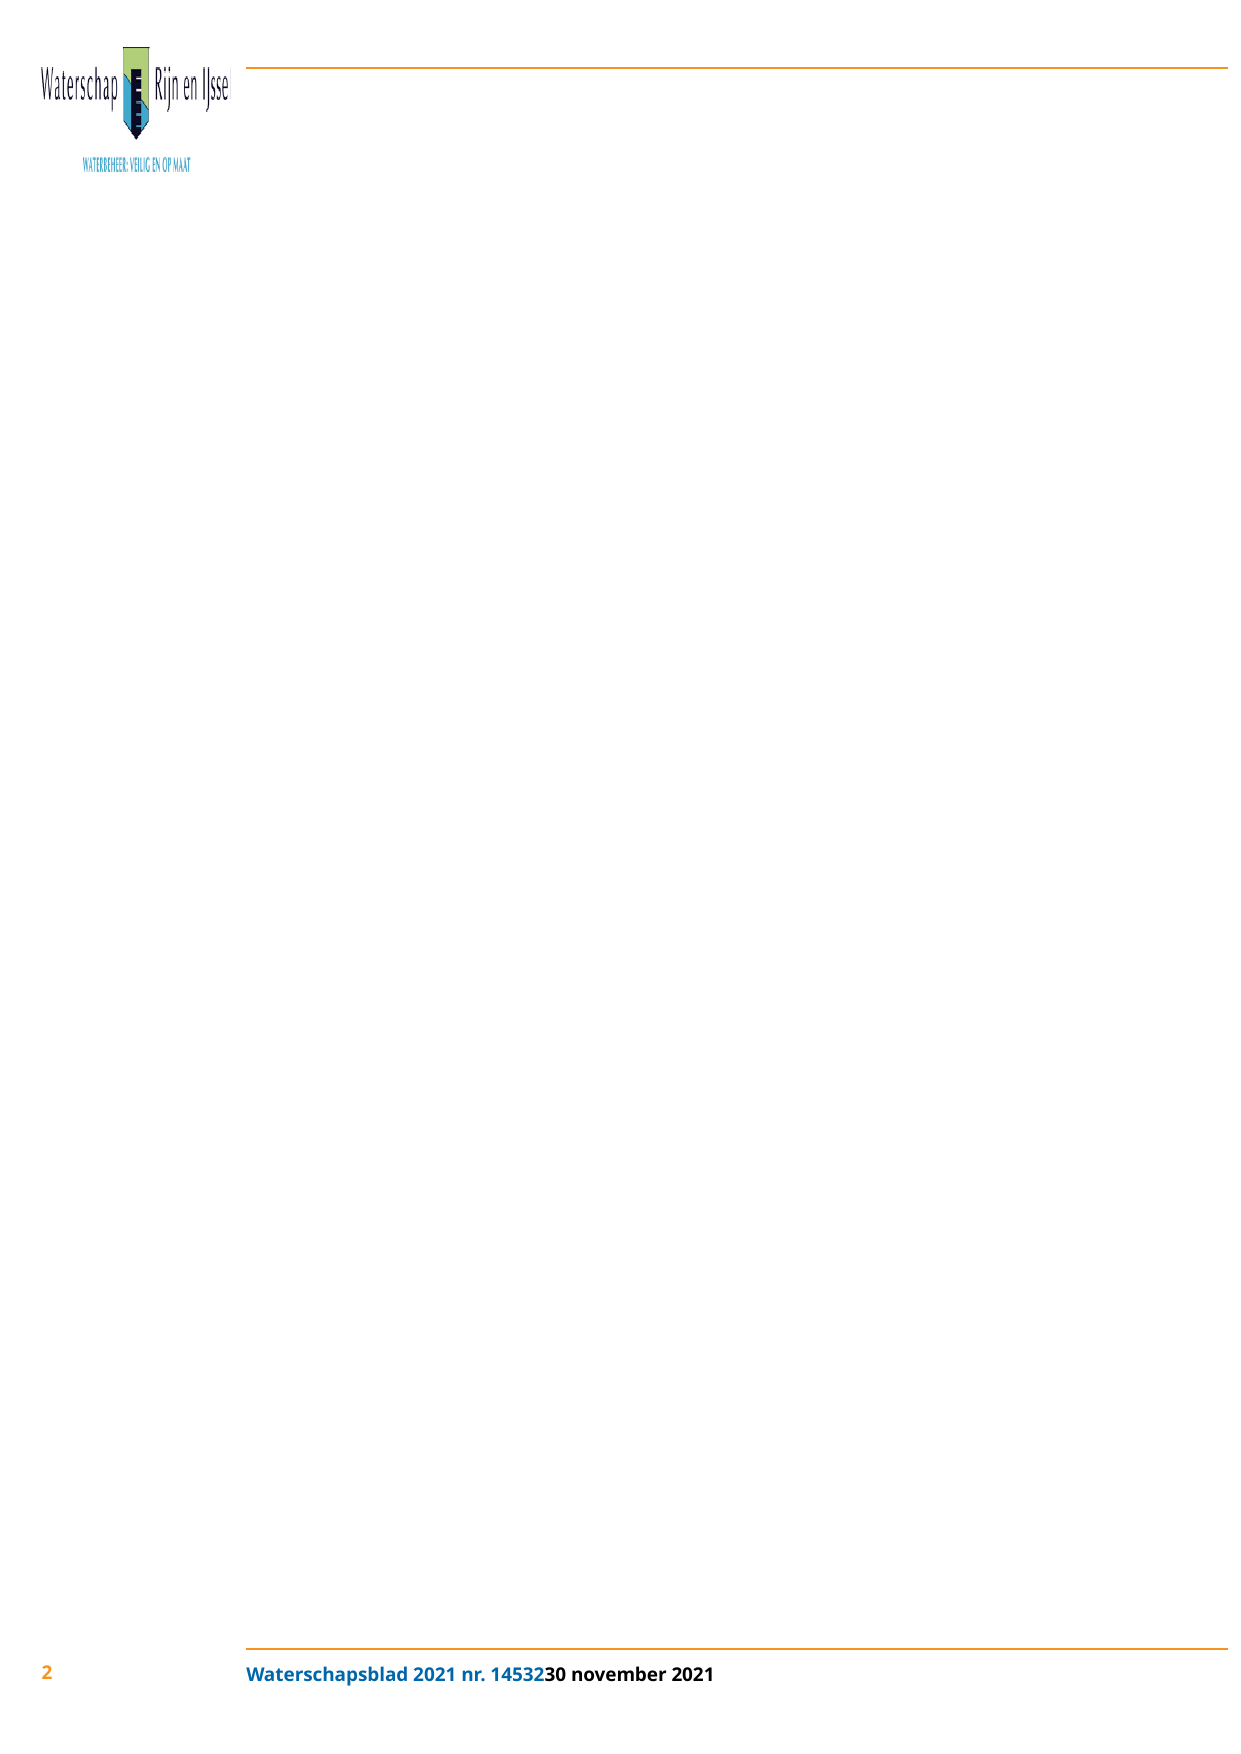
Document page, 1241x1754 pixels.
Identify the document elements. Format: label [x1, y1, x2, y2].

picture [41, 47, 231, 172]
